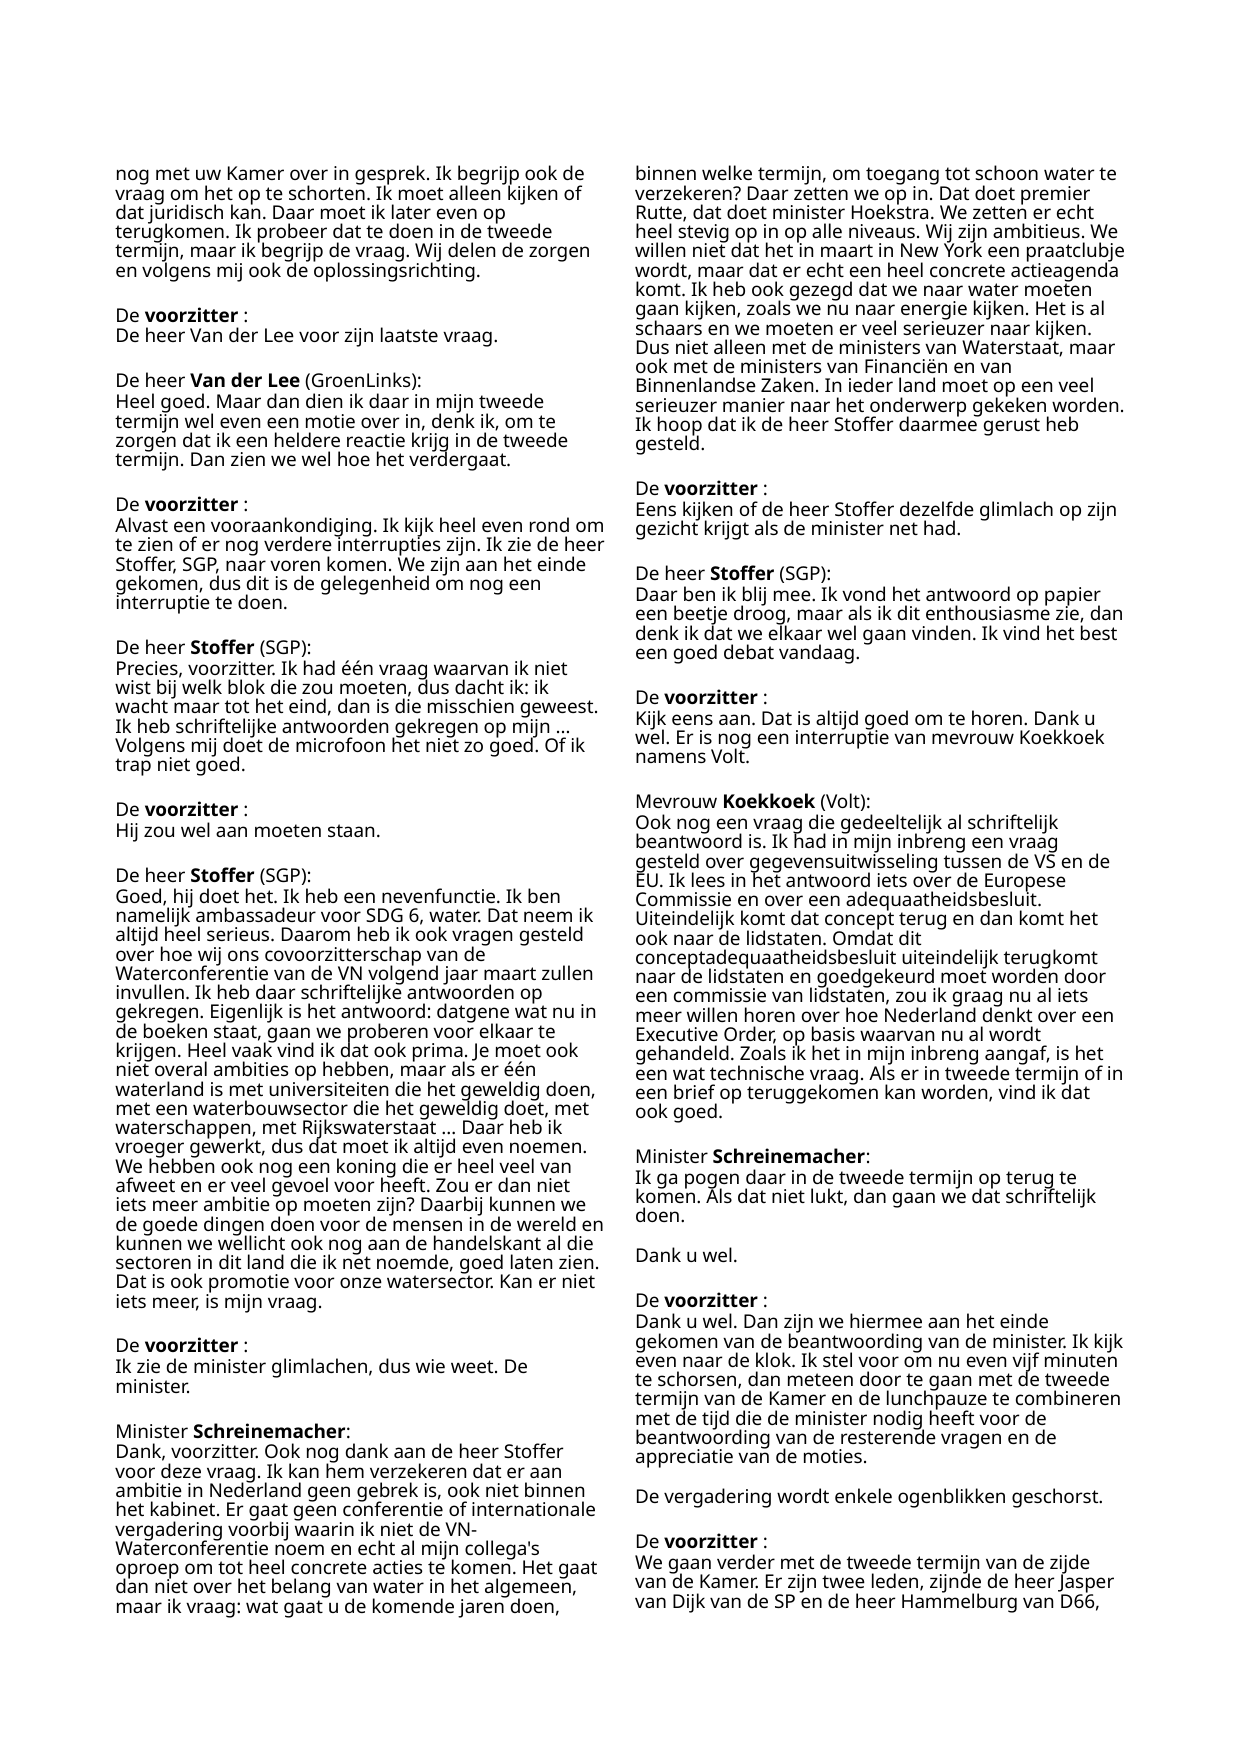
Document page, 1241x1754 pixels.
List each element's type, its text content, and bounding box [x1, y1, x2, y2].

text De vergadering wordt enkele ogenblikken geschorst. [635, 1488, 1125, 1508]
text Ik zie de minister glimlachen, dus wie weet. De minister. [115, 1358, 605, 1397]
text De heer Stoffer (SGP): [115, 634, 605, 660]
text De heer Stoffer (SGP): [115, 862, 605, 888]
text De heer Stoffer (SGP): [635, 560, 1125, 586]
text Ook nog een vraag die gedeeltelijk al schriftelijk beantwoord is. Ik had in mijn inbreng een vraag gesteld over gegevensuitwisseling tussen de VS en de EU. Ik lees in het antwoord iets over de Europese Commissie en over een adequaatheidsbesluit. Uiteindelijk komt dat concept terug en dan komt het ook naar de lidstaten. Omdat dit conceptadequaatheidsbesluit uiteindelijk terugkomt naar de lidstaten en goedgekeurd moet worden door een commissie van lidstaten, zou ik graag nu al iets meer willen horen over hoe Nederland denkt over een Executive Order, op basis waarvan nu al wordt gehandeld. Zoals ik het in mijn inbreng aangaf, is het een wat technische vraag. Als er in tweede termijn of in een brief op teruggekomen kan worden, vind ik dat ook goed. [635, 814, 1125, 1122]
text De voorzitter : [115, 1333, 605, 1358]
text Goed, hij doet het. Ik heb een nevenfunctie. Ik ben namelijk ambassadeur voor SDG 6, water. Dat neem ik altijd heel serieus. Daarom heb ik ook vragen gesteld over hoe wij ons covoorzitterschap van de Waterconferentie van de VN volgend jaar maart zullen invullen. Ik heb daar schriftelijke antwoorden op gekregen. Eigenlijk is het antwoord: datgene wat nu in de boeken staat, gaan we proberen voor elkaar te krijgen. Heel vaak vind ik dat ook prima. Je moet ook niet overal ambities op hebben, maar als er één waterland is met universiteiten die het geweldig doen, met een waterbouwsector die het geweldig doet, met waterschappen, met Rijkswaterstaat … Daar heb ik vroeger gewerkt, dus dat moet ik altijd even noemen. We hebben ook nog een koning die er heel veel van afweet en er veel gevoel voor heeft. Zou er dan niet iets meer ambitie op moeten zijn? Daarbij kunnen we de goede dingen doen voor de mensen in de wereld en kunnen we wellicht ook nog aan de handelskant al die sectoren in dit land die ik net noemde, goed laten zien. Dat is ook promotie voor onze watersector. Kan er niet iets meer, is mijn vraag. [115, 888, 605, 1312]
text De heer Van der Lee (GroenLinks): [115, 368, 605, 393]
text De voorzitter : [115, 302, 605, 327]
text Minister Schreinemacher: [115, 1418, 605, 1443]
text Ik ga pogen daar in de tweede termijn op terug te komen. Als dat niet lukt, dan gaan we dat schriftelijk doen. [635, 1169, 1125, 1227]
text Dank, voorzitter. Ook nog dank aan de heer Stoffer voor deze vraag. Ik kan hem verzekeren dat er aan ambitie in Nederland geen gebrek is, ook niet binnen het kabinet. Er gaat geen conferentie of internationale vergadering voorbij waarin ik niet de VN-Waterconferentie noem en echt al mijn collega's oproep om tot heel concrete acties te komen. Het gaat dan niet over het belang van water in het algemeen, maar ik vraag: wat gaat u de komende jaren doen, [115, 1443, 605, 1617]
text Precies, voorzitter. Ik had één vraag waarvan ik niet wist bij welk blok die zou moeten, dus dacht ik: ik wacht maar tot het eind, dan is die misschien geweest. Ik heb schriftelijke antwoorden gekregen op mijn … Volgens mij doet de microfoon het niet zo goed. Of ik trap niet goed. [115, 660, 605, 776]
text Mevrouw Koekkoek (Volt): [635, 788, 1125, 814]
text Daar ben ik blij mee. Ik vond het antwoord op papier een beetje droog, maar als ik dit enthousiasme zie, dan denk ik dat we elkaar wel gaan vinden. Ik vind het best een goed debat vandaag. [635, 586, 1125, 663]
text De voorzitter : [115, 796, 605, 822]
text De voorzitter : [635, 1288, 1125, 1313]
text De voorzitter : [635, 684, 1125, 710]
text Dank u wel. Dan zijn we hiermee aan het einde gekomen van de beantwoording van de minister. Ik kijk even naar de klok. Ik stel voor om nu even vijf minuten te schorsen, dan meteen door te gaan met de tweede termijn van de Kamer en de lunchpauze te combineren met de tijd die de minister nodig heeft voor de beantwoording van de resterende vragen en de appreciatie van de moties. [635, 1313, 1125, 1467]
text binnen welke termijn, om toegang tot schoon water te verzekeren? Daar zetten we op in. Dat doet premier Rutte, dat doet minister Hoekstra. We zetten er echt heel stevig op in op alle niveaus. Wij zijn ambitieus. We willen niet dat het in maart in New York een praatclubje wordt, maar dat er echt een heel concrete actieagenda komt. Ik heb ook gezegd dat we naar water moeten gaan kijken, zoals we nu naar energie kijken. Het is al schaars en we moeten er veel serieuzer naar kijken. Dus niet alleen met de ministers van Waterstaat, maar ook met de ministers van Financiën en van Binnenlandse Zaken. In ieder land moet op een veel serieuzer manier naar het onderwerp gekeken worden. Ik hoop dat ik de heer Stoffer daarmee gerust heb gesteld. [635, 165, 1125, 454]
text De voorzitter : [635, 475, 1125, 501]
text De heer Van der Lee voor zijn laatste vraag. [115, 327, 605, 347]
text De voorzitter : [635, 1528, 1125, 1554]
text Minister Schreinemacher: [635, 1143, 1125, 1169]
text Hij zou wel aan moeten staan. [115, 822, 605, 841]
text Alvast een vooraankondiging. Ik kijk heel even rond om te zien of er nog verdere interrupties zijn. Ik zie de heer Stoffer, SGP, naar voren komen. We zijn aan het einde gekomen, dus dit is de gelegenheid om nog een interruptie te doen. [115, 517, 605, 613]
text Dank u wel. [635, 1247, 1125, 1267]
text nog met uw Kamer over in gesprek. Ik begrijp ook de vraag om het op te schorten. Ik moet alleen kijken of dat juridisch kan. Daar moet ik later even op terugkomen. Ik probeer dat te doen in de tweede termijn, maar ik begrijp de vraag. Wij delen de zorgen en volgens mij ook de oplossingsrichting. [115, 165, 605, 281]
text We gaan verder met de tweede termijn van de zijde van de Kamer. Er zijn twee leden, zijnde de heer Jasper van Dijk van de SP en de heer Hammelburg van D66, [635, 1554, 1125, 1612]
text Eens kijken of de heer Stoffer dezelfde glimlach op zijn gezicht krijgt als de minister net had. [635, 501, 1125, 539]
text Heel goed. Maar dan dien ik daar in mijn tweede termijn wel even een motie over in, denk ik, om te zorgen dat ik een heldere reactie krijg in de tweede termijn. Dan zien we wel hoe het verdergaat. [115, 393, 605, 470]
text Kijk eens aan. Dat is altijd goed om te horen. Dank u wel. Er is nog een interruptie van mevrouw Koekkoek namens Volt. [635, 710, 1125, 767]
text De voorzitter : [115, 491, 605, 517]
